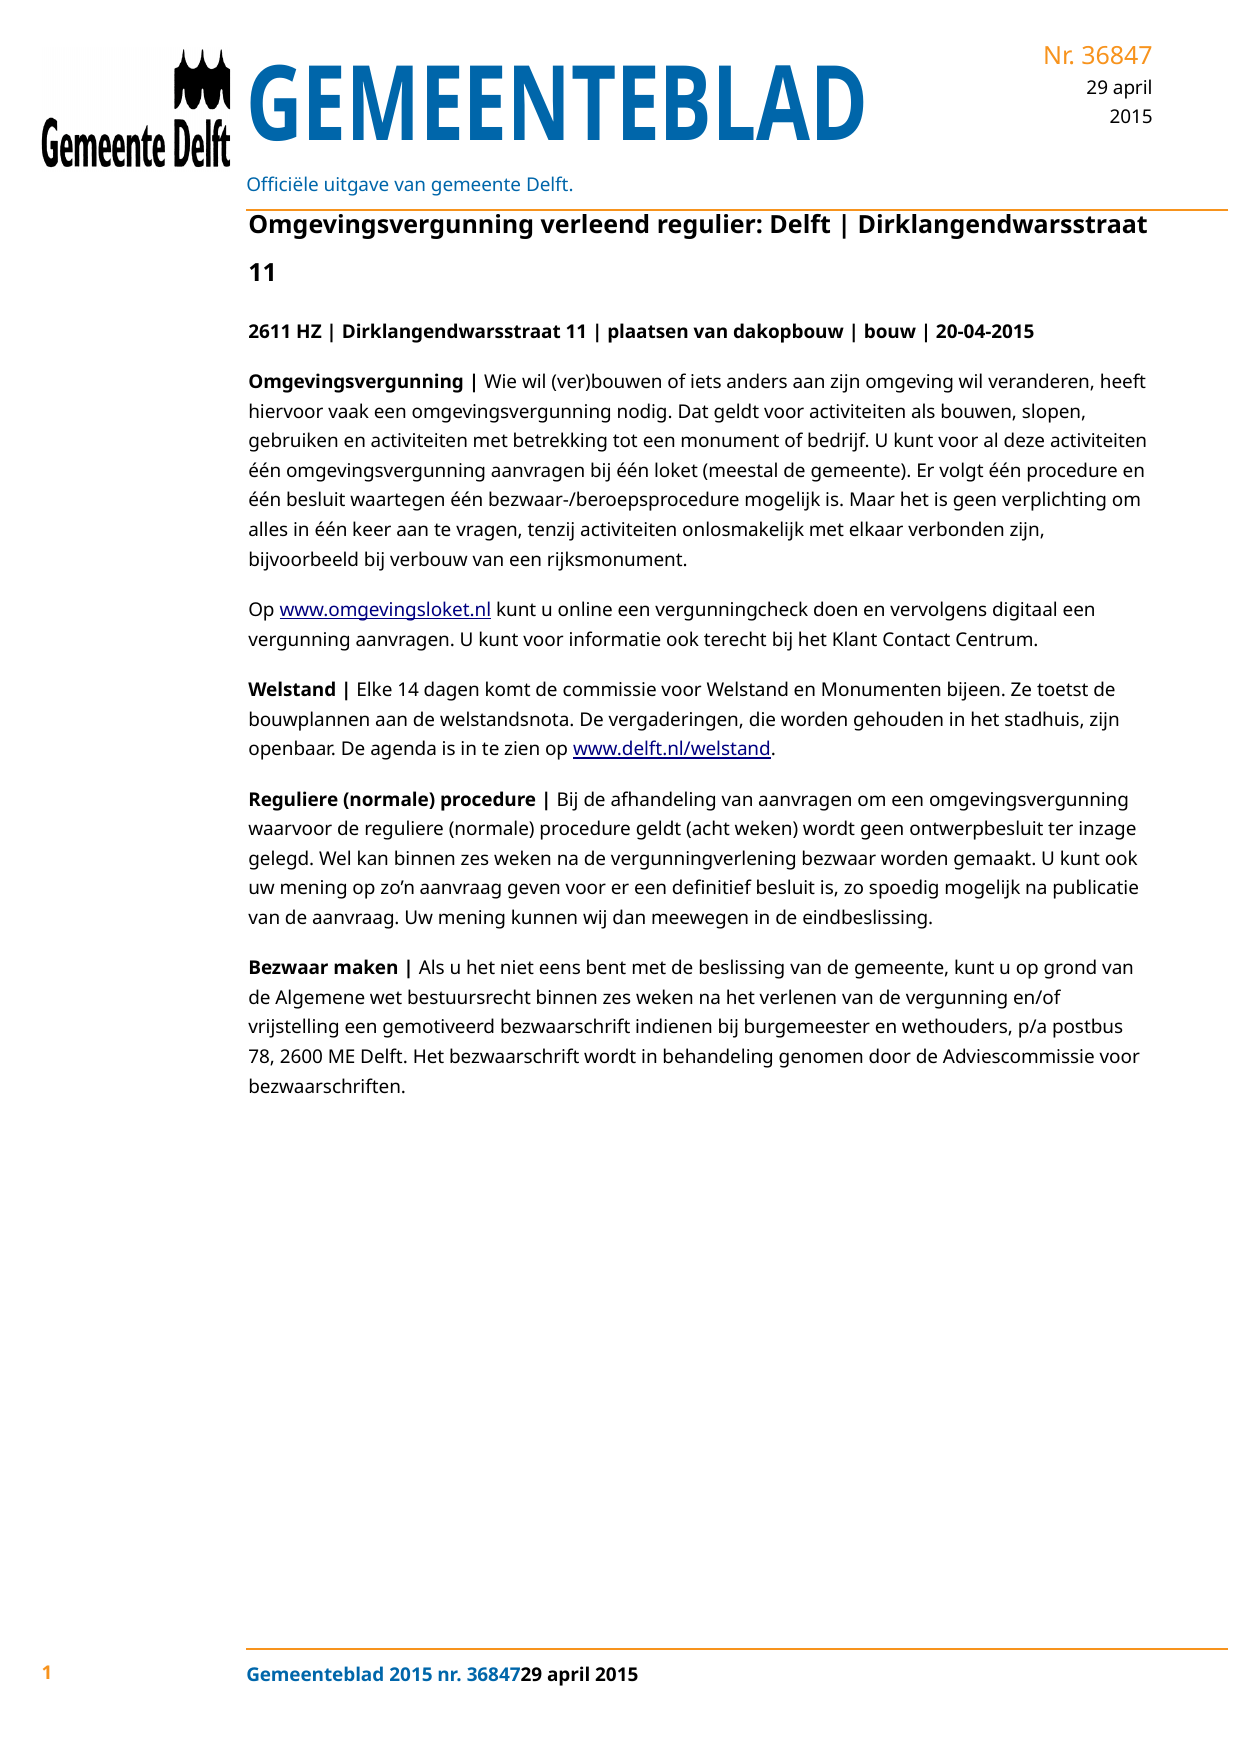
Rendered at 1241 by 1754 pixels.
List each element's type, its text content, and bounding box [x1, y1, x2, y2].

text 2611 HZ | Dirklangendwarsstraat 11 | plaatsen van dakopbouw | bouw | 20-04-2015 [248, 318, 1152, 344]
text Reguliere (normale) procedure | Bij de afhandeling van aanvragen om een omgevingsvergunning waarvoor de reguliere (normale) procedure geldt (acht weken) wordt geen ontwerpbesluit ter inzage gelegd. Wel kan binnen zes weken na de vergunningverlening bezwaar worden gemaakt. U kunt ook uw mening op zo’n aanvraag geven voor er een definitief besluit is, zo spoedig mogelijk na publicatie van de aanvraag. Uw mening kunnen wij dan meewegen in de eindbeslissing. [248, 786, 1152, 930]
text Omgevingsvergunning | Wie wil (ver)bouwen of iets anders aan zijn omgeving wil veranderen, heeft hiervoor vaak een omgevingsvergunning nodig. Dat geldt voor activiteiten als bouwen, slopen, gebruiken en activiteiten met betrekking tot een monument of bedrijf. U kunt voor al deze activiteiten één omgevingsvergunning aanvragen bij één loket (meestal de gemeente). Er volgt één procedure en één besluit waartegen één bezwaar-/beroepsprocedure mogelijk is. Maar het is geen verplichting om alles in één keer aan te vragen, tenzij activiteiten onlosmakelijk met elkaar verbonden zijn, bijvoorbeeld bij verbouw van een rijksmonument. [248, 368, 1152, 572]
text Op www.omgevingsloket.nl kunt u online een vergunningcheck doen en vervolgens digitaal een vergunning aanvragen. U kunt voor informatie ook terecht bij het Klant Contact Centrum. [248, 596, 1152, 652]
text Welstand | Elke 14 dagen komt de commissie voor Welstand en Monumenten bijeen. Ze toetst de bouwplannen aan de welstandsnota. De vergaderingen, die worden gehouden in het stadhuis, zijn openbaar. De agenda is in te zien op www.delft.nl/welstand. [248, 676, 1152, 761]
text Bezwaar maken | Als u het niet eens bent met de beslissing van de gemeente, kunt u op grond van de Algemene wet bestuursrecht binnen zes weken na het verlenen van de vergunning en/of vrijstelling een gemotiveerd bezwaarschrift indienen bij burgemeester en wethouders, p/a postbus 78, 2600 ME Delft. Het bezwaarschrift wordt in behandeling genomen door de Adviescommissie voor bezwaarschriften. [248, 954, 1152, 1099]
picture [41, 47, 231, 172]
text Omgevingsvergunning verleend regulier: Delft | Dirklangendwarsstraat 11 [248, 211, 1152, 288]
